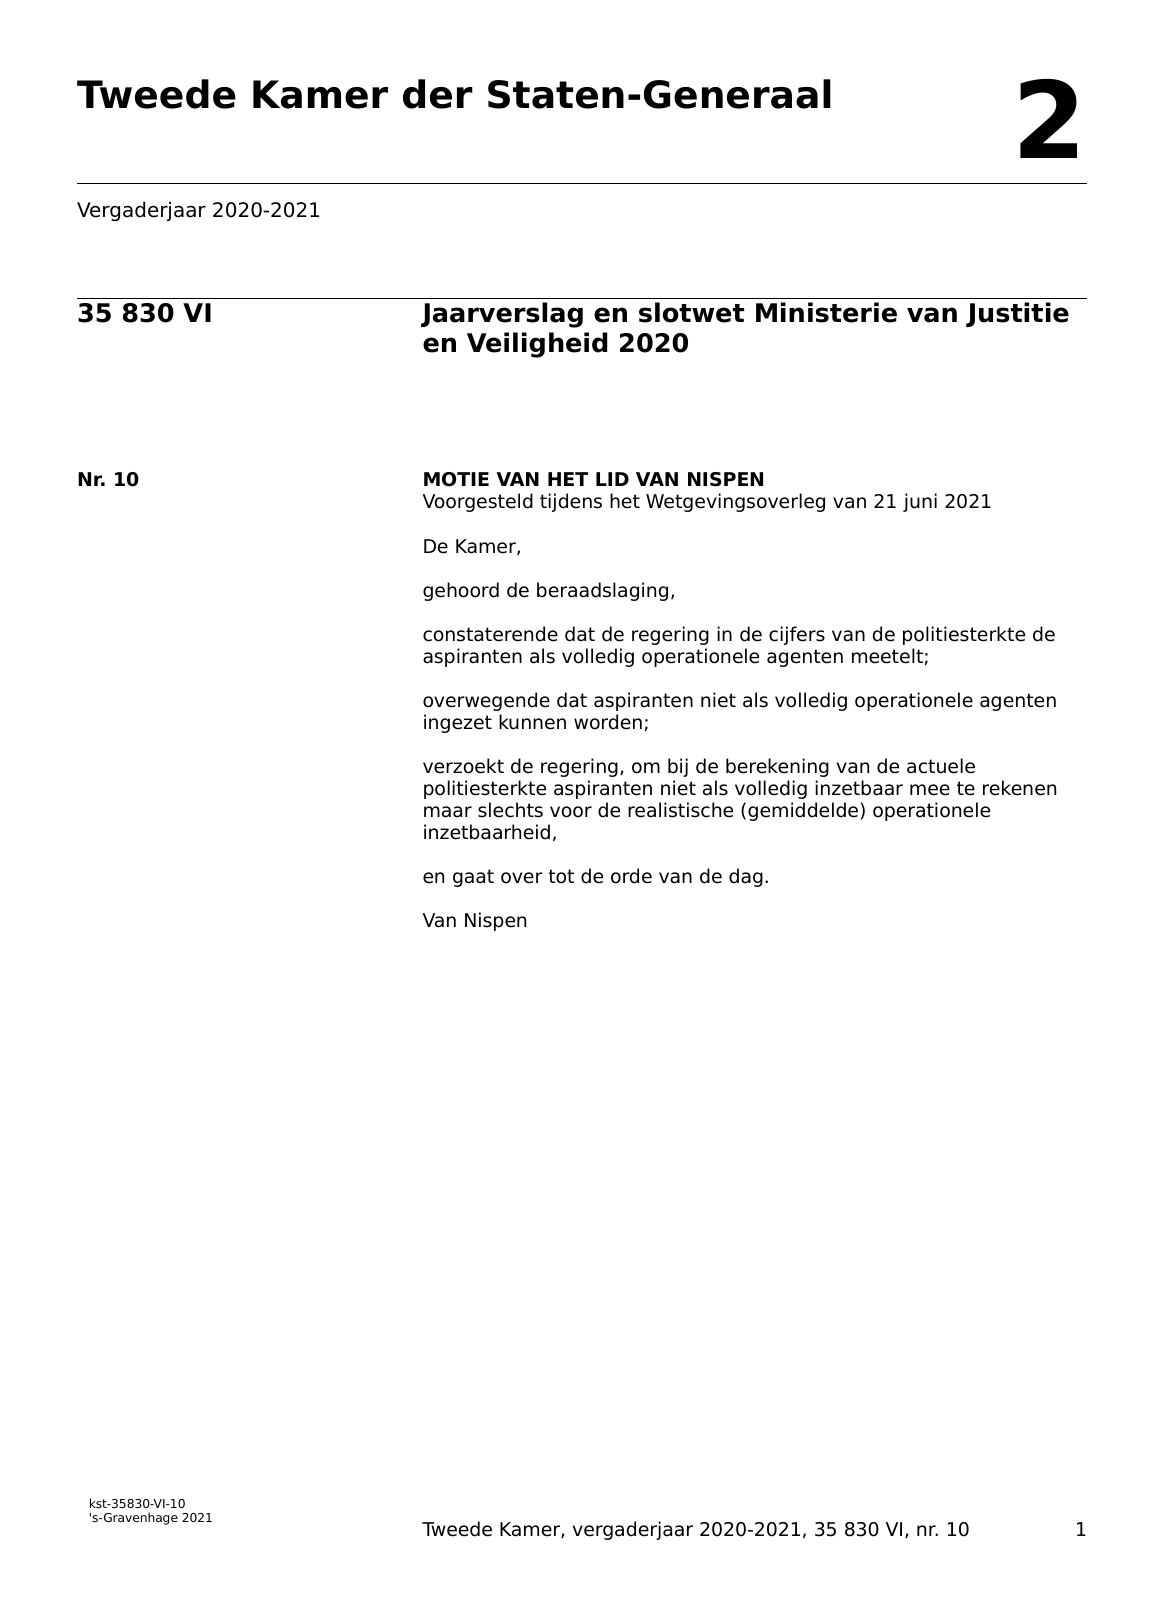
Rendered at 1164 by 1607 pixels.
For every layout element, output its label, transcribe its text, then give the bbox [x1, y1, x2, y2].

text Voorgesteld tijdens het Wetgevingsoverleg van 21 juni 2021 [422, 491, 1087, 513]
subtitle 35 830 VI Jaarverslag en slotwet Ministerie van Justitie en Veiligheid 2020 [77, 299, 1087, 358]
text constaterende dat de regering in de cijfers van de politiesterkte de aspiranten als volledig operationele agenten meetelt; [422, 624, 1087, 668]
text overwegende dat aspiranten niet als volledig operationele agenten ingezet kunnen worden; [422, 690, 1087, 734]
table_header 2 [886, 59, 1087, 183]
text en gaat over tot de orde van de dag. [422, 866, 1087, 888]
text 's-Gravenhage 2021 [88, 1511, 323, 1525]
table_cell Vergaderjaar 2020-2021 [77, 184, 1087, 298]
table_header Tweede Kamer der Staten-Generaal [77, 59, 886, 183]
text De Kamer, [422, 536, 1087, 557]
text Van Nispen [422, 910, 1087, 932]
subtitle Nr. 10 MOTIE VAN HET LID VAN NISPEN [77, 469, 1087, 491]
text kst-35830-VI-10 [88, 1497, 323, 1511]
text verzoekt de regering, om bij de berekening van de actuele politiesterkte aspiranten niet als volledig inzetbaar mee te rekenen maar slechts voor de realistische (gemiddelde) operationele inzetbaarheid, [422, 756, 1087, 844]
text gehoord de beraadslaging, [422, 580, 1087, 602]
